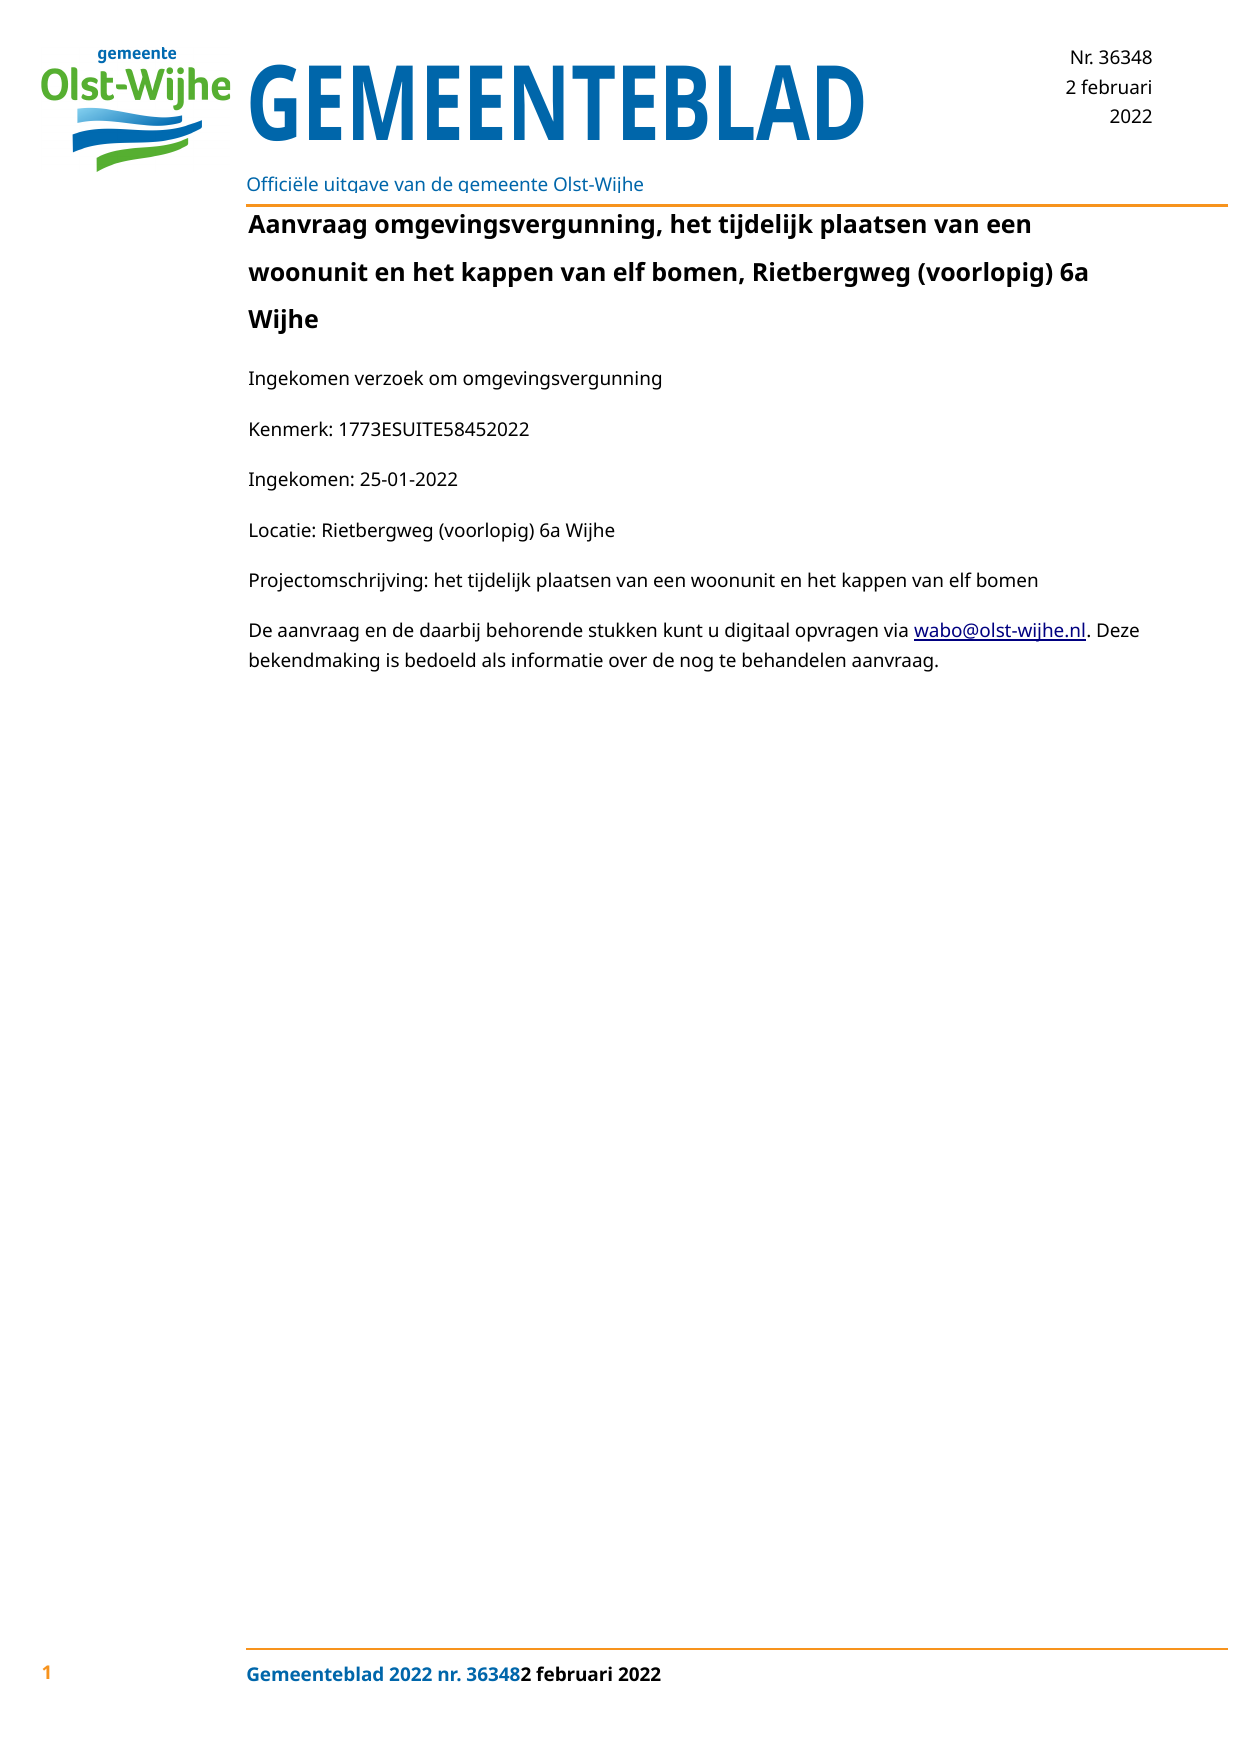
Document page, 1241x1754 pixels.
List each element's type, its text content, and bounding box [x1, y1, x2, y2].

text Kenmerk: 1773ESUITE58452022 [248, 416, 1152, 442]
text De aanvraag en de daarbij behorende stukken kunt u digitaal opvragen via wabo@olst-wijhe.nl. Deze bekendmaking is bedoeld als informatie over de nog te behandelen aanvraag. [248, 618, 1152, 673]
text Ingekomen verzoek om omgevingsvergunning [248, 366, 1152, 391]
text Projectomschrijving: het tijdelijk plaatsen van een woonunit en het kappen van elf bomen [248, 567, 1152, 593]
text Ingekomen: 25-01-2022 [248, 466, 1152, 492]
text Aanvraag omgevingsvergunning, het tijdelijk plaatsen van een woonunit en het kappen van elf bomen, Rietbergweg (voorlopig) 6a Wijhe [248, 207, 1152, 336]
text Locatie: Rietbergweg (voorlopig) 6a Wijhe [248, 517, 1152, 542]
picture [41, 47, 231, 172]
